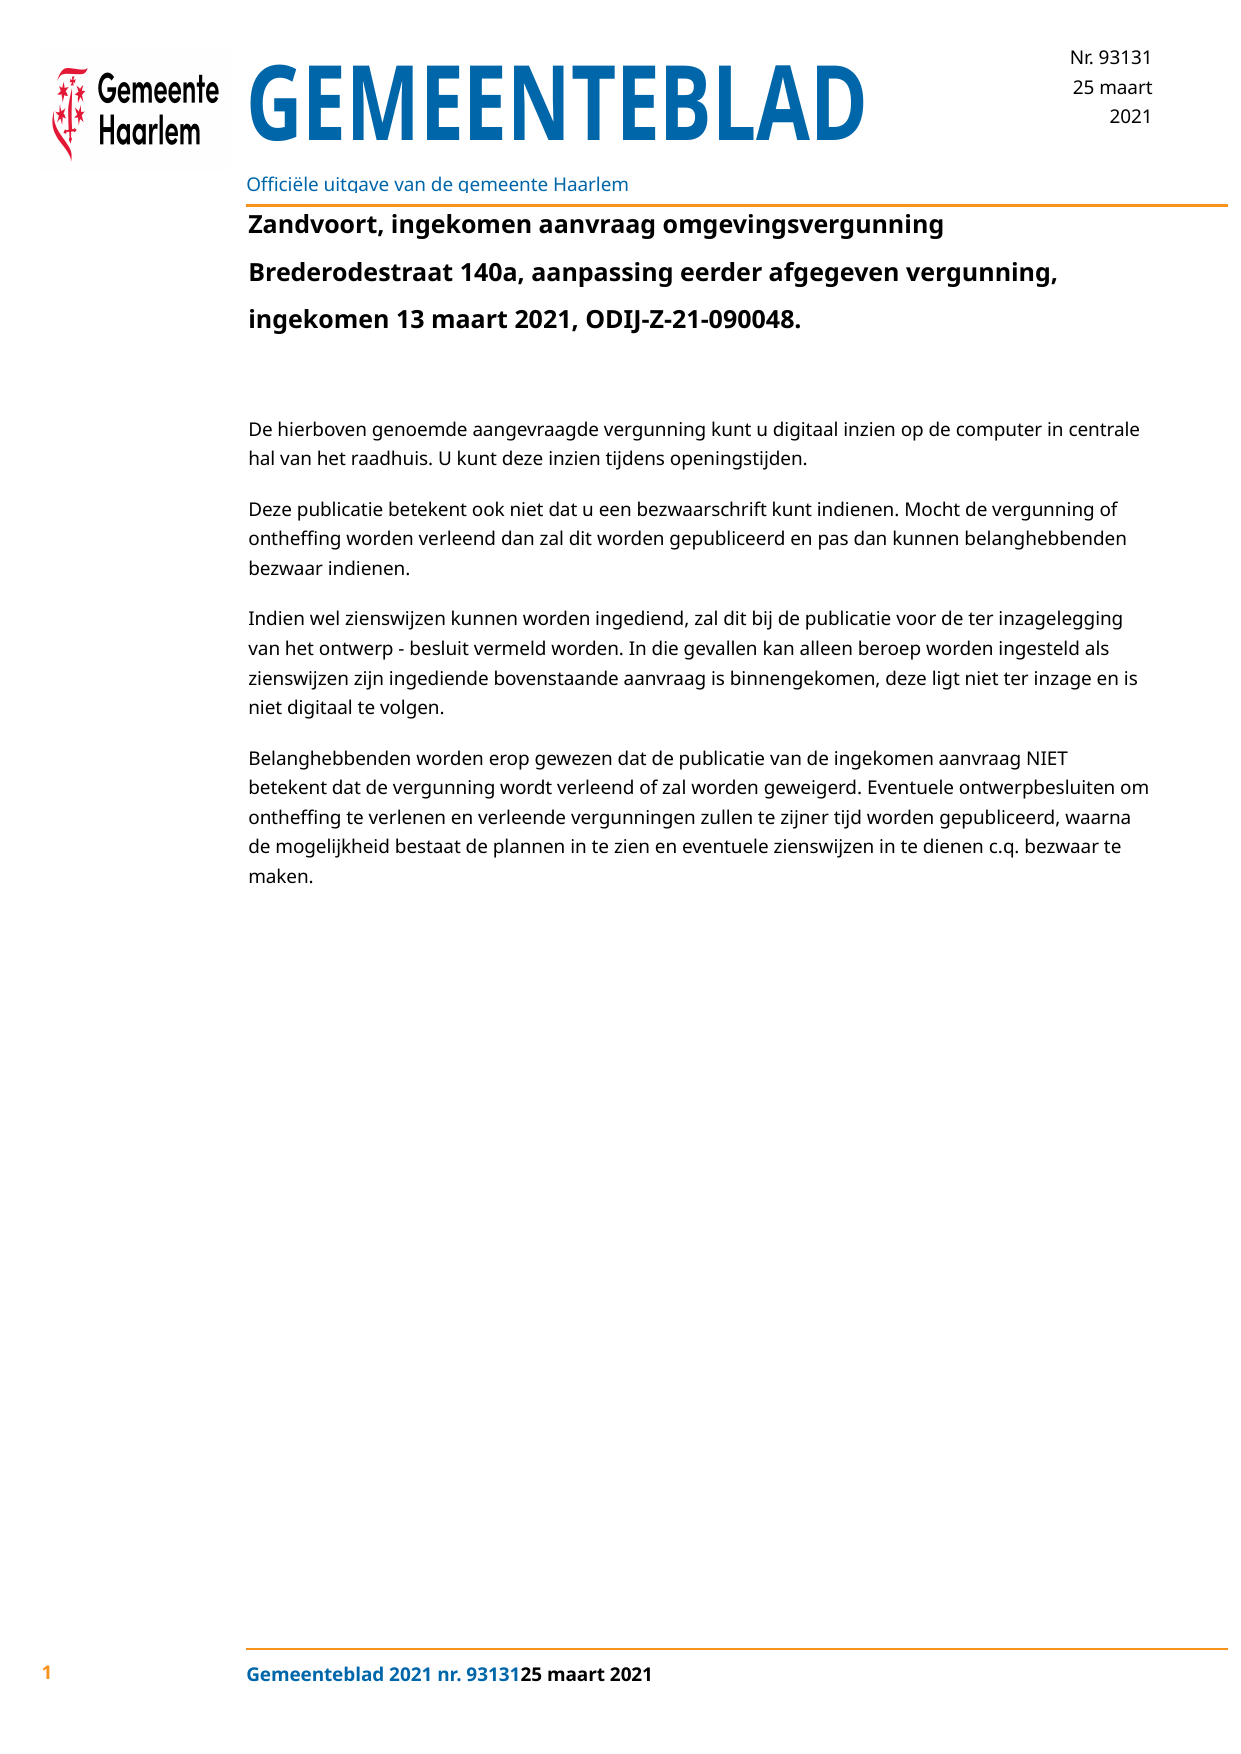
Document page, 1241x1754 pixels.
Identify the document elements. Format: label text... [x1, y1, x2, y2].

text Zandvoort, ingekomen aanvraag omgevingsvergunning Brederodestraat 140a, aanpassing eerder afgegeven vergunning, ingekomen 13 maart 2021, ODIJ-Z-21-090048. [248, 207, 1152, 336]
text Belanghebbenden worden erop gewezen dat de publicatie van de ingekomen aanvraag NIET betekent dat de vergunning wordt verleend of zal worden geweigerd. Eventuele ontwerpbesluiten om ontheffing te verlenen en verleende vergunningen zullen te zijner tijd worden gepubliceerd, waarna de mogelijkheid bestaat de plannen in te zien en eventuele zienswijzen in te dienen c.q. bezwaar te maken. [248, 745, 1152, 889]
text Deze publicatie betekent ook niet dat u een bezwaarschrift kunt indienen. Mocht de vergunning of ontheffing worden verleend dan zal dit worden gepubliceerd en pas dan kunnen belanghebbenden bezwaar indienen. [248, 496, 1152, 581]
text De hierboven genoemde aangevraagde vergunning kunt u digitaal inzien op de computer in centrale hal van het raadhuis. U kunt deze inzien tijdens openingstijden. [248, 416, 1152, 471]
text Indien wel zienswijzen kunnen worden ingediend, zal dit bij de publicatie voor de ter inzagelegging van het ontwerp - besluit vermeld worden. In die gevallen kan alleen beroep worden ingesteld als zienswijzen zijn ingediende bovenstaande aanvraag is binnengekomen, deze ligt niet ter inzage en is niet digitaal te volgen. [248, 606, 1152, 720]
picture [41, 47, 231, 172]
